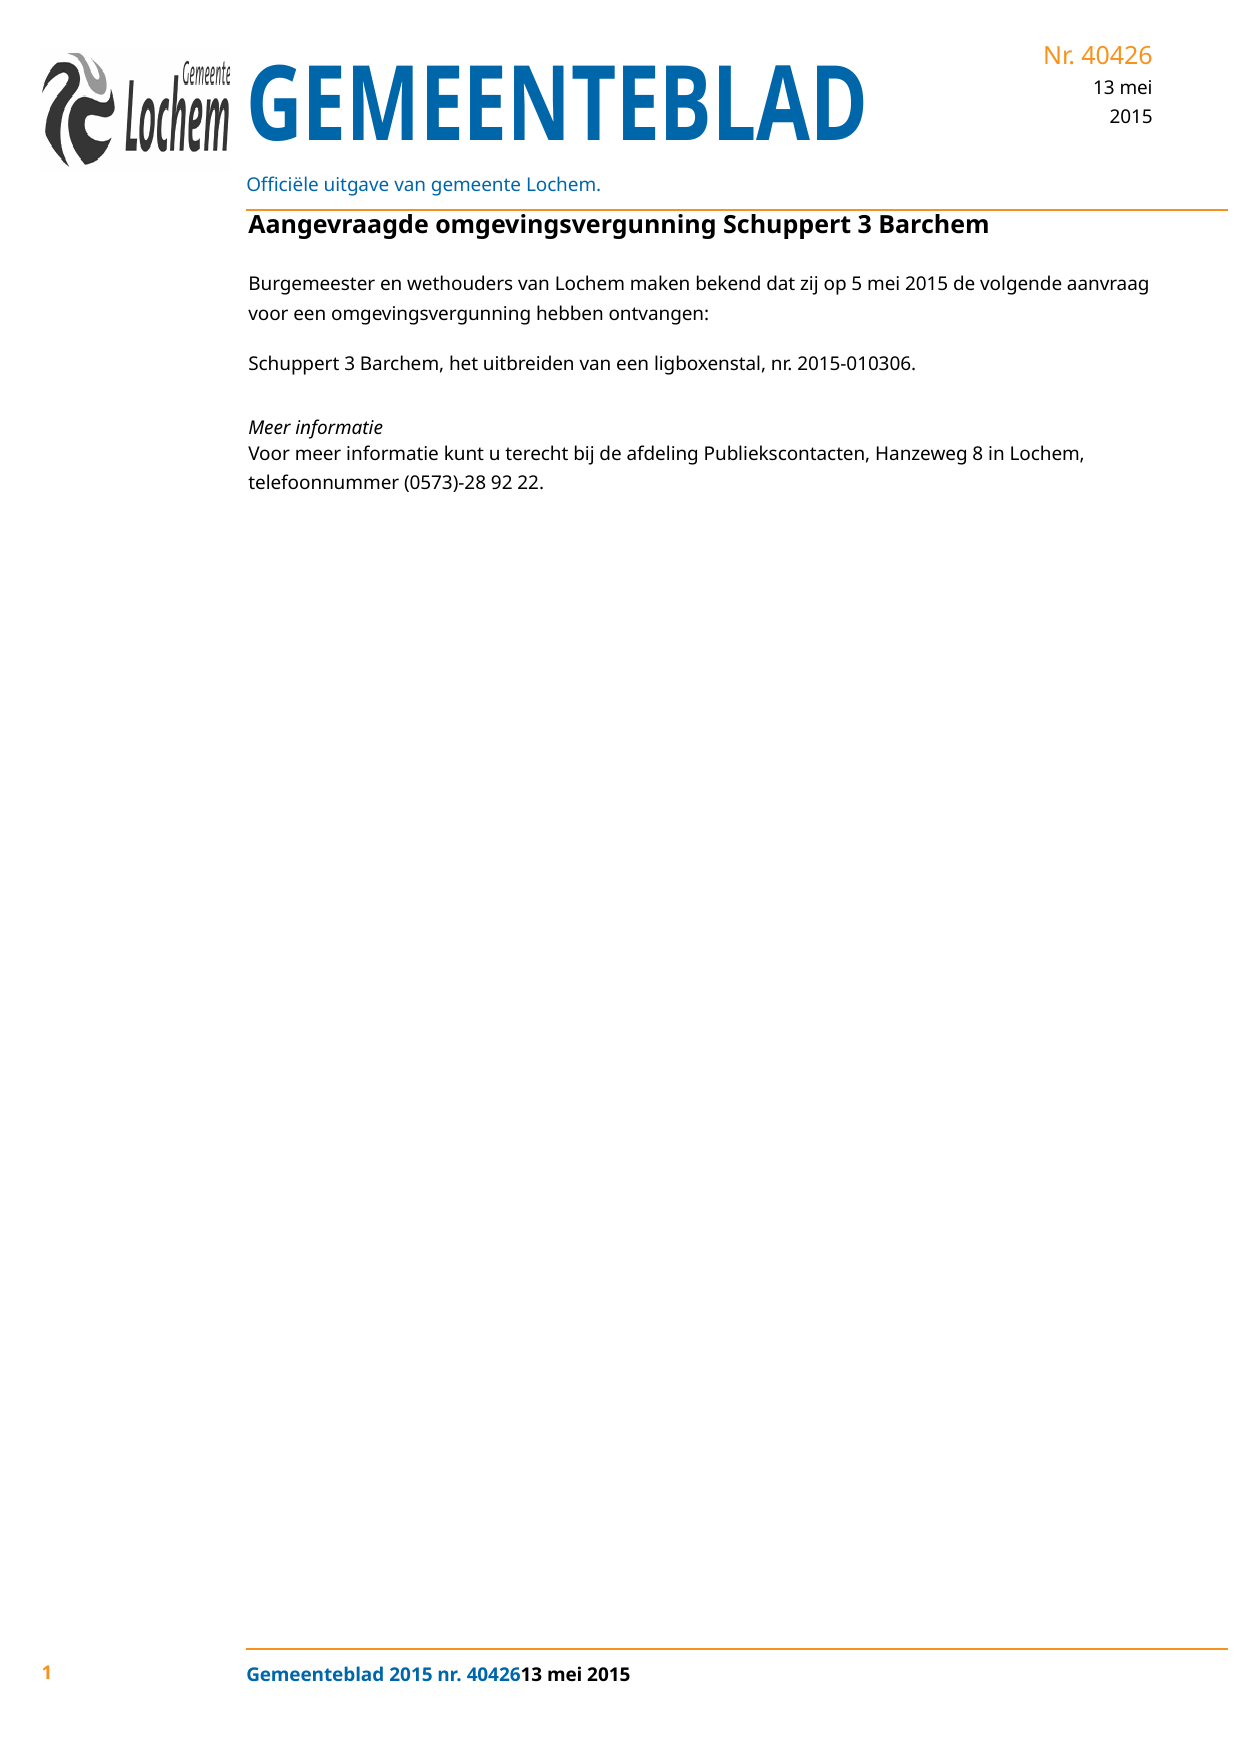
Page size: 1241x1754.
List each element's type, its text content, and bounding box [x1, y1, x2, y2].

text Burgemeester en wethouders van Lochem maken bekend dat zij op 5 mei 2015 de volgende aanvraag voor een omgevingsvergunning hebben ontvangen: [248, 270, 1152, 326]
picture [41, 47, 231, 172]
text Aangevraagde omgevingsvergunning Schuppert 3 Barchem [248, 211, 1152, 241]
text Meer informatie [248, 414, 1152, 440]
text Schuppert 3 Barchem, het uitbreiden van een ligboxenstal, nr. 2015-010306. [248, 350, 1152, 376]
text Voor meer informatie kunt u terecht bij de afdeling Publiekscontacten, Hanzeweg 8 in Lochem, telefoonnummer (0573)-28 92 22. [248, 440, 1152, 495]
